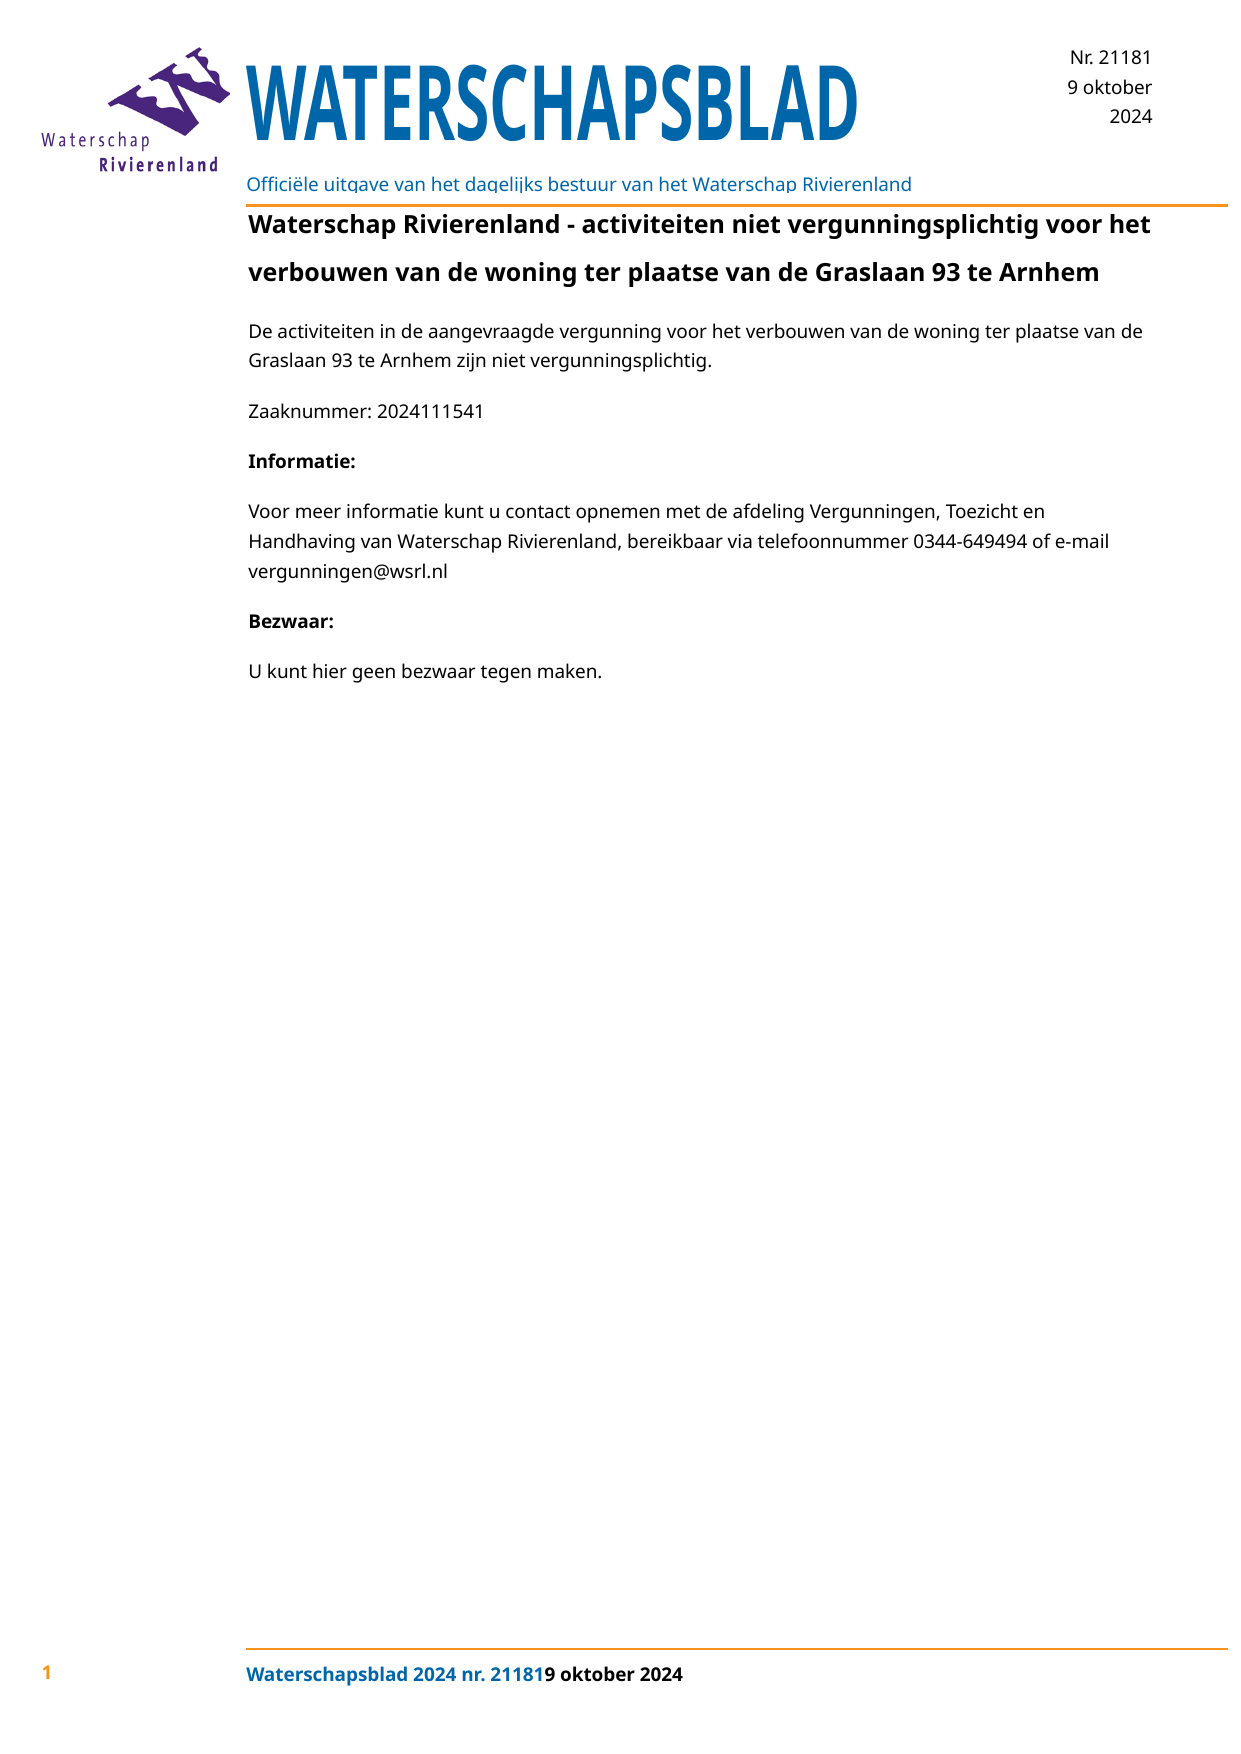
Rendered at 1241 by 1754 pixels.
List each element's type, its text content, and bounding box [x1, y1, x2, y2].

picture [41, 47, 231, 172]
text Informatie: [248, 448, 1152, 474]
text Zaaknummer: 2024111541 [248, 398, 1152, 424]
text U kunt hier geen bezwaar tegen maken. [248, 659, 1152, 684]
text Bezwaar: [248, 608, 1152, 634]
text Voor meer informatie kunt u contact opnemen met de afdeling Vergunningen, Toezicht en Handhaving van Waterschap Rivierenland, bereikbaar via telefoonnummer 0344-649494 of e-mail vergunningen@wsrl.nl [248, 499, 1152, 584]
text De activiteiten in de aangevraagde vergunning voor het verbouwen van de woning ter plaatse van de Graslaan 93 te Arnhem zijn niet vergunningsplichtig. [248, 318, 1152, 373]
text Waterschap Rivierenland - activiteiten niet vergunningsplichtig voor het verbouwen van de woning ter plaatse van de Graslaan 93 te Arnhem [248, 207, 1152, 288]
